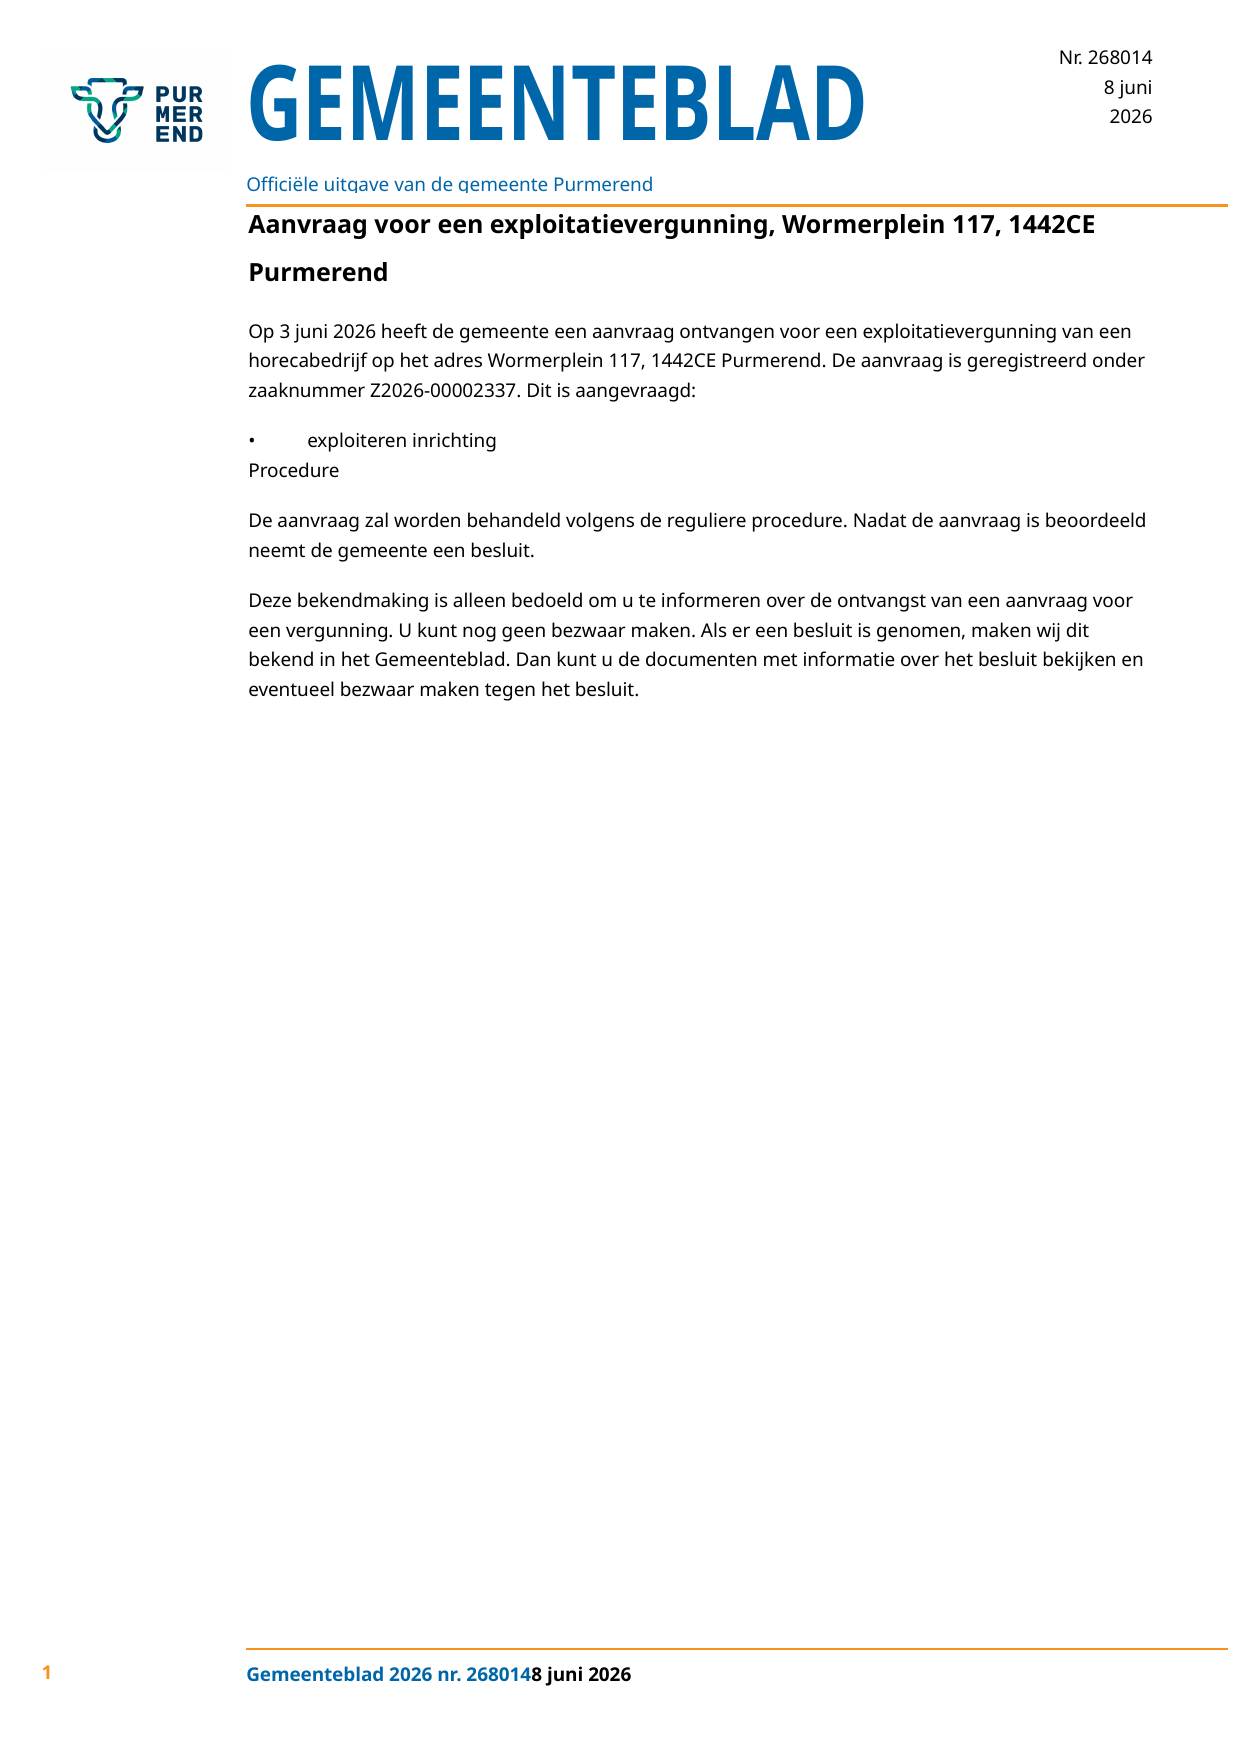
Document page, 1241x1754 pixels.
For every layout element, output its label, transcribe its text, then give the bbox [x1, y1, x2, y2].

text Aanvraag voor een exploitatievergunning, Wormerplein 117, 1442CE Purmerend [248, 207, 1152, 288]
text De aanvraag zal worden behandeld volgens de reguliere procedure. Nadat de aanvraag is beoordeeld neemt de gemeente een besluit. [248, 507, 1152, 563]
text Procedure [248, 457, 1152, 483]
text Op 3 juni 2026 heeft de gemeente een aanvraag ontvangen voor een exploitatievergunning van een horecabedrijf op het adres Wormerplein 117, 1442CE Purmerend. De aanvraag is geregistreerd onder zaaknummer Z2026-00002337. Dit is aangevraagd: [248, 318, 1152, 403]
picture [41, 47, 231, 172]
text Deze bekendmaking is alleen bedoeld om u te informeren over de ontvangst van een aanvraag voor een vergunning. U kunt nog geen bezwaar maken. Als er een besluit is genomen, maken wij dit bekend in het Gemeenteblad. Dan kunt u de documenten met informatie over het besluit bekijken en eventueel bezwaar maken tegen het besluit. [248, 587, 1152, 702]
list exploiteren inrichting [248, 427, 1152, 453]
